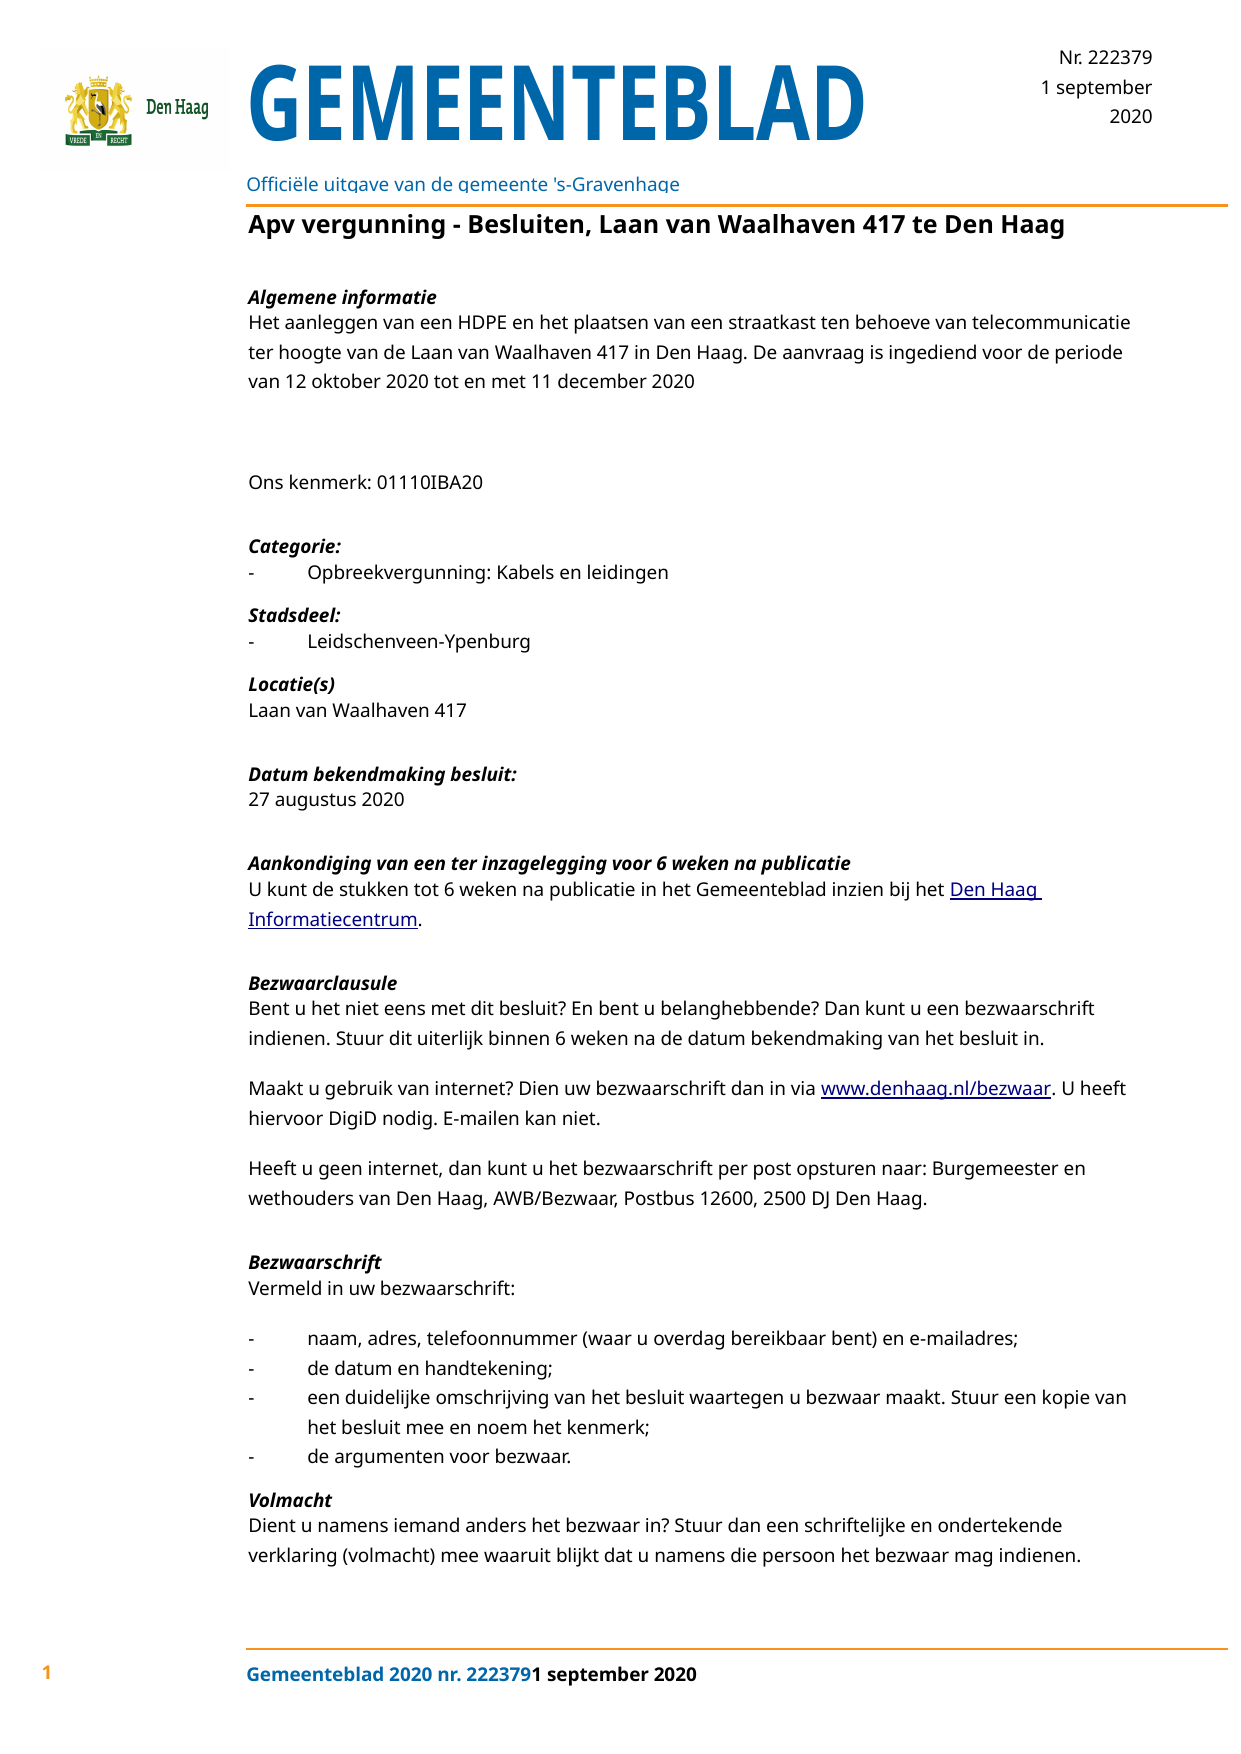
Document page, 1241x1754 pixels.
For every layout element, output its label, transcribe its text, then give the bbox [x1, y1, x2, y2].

text Datum bekendmaking besluit: [248, 761, 1152, 787]
list Opbreekvergunning: Kabels en leidingen [248, 559, 1152, 585]
text Locatie(s) [248, 671, 1152, 697]
text Vermeld in uw bezwaarschrift: [248, 1275, 1152, 1301]
list de datum en handtekening; [248, 1355, 1152, 1381]
picture [41, 47, 231, 172]
text Bent u het niet eens met dit besluit? En bent u belanghebbende? Dan kunt u een bezwaarschrift indienen. Stuur dit uiterlijk binnen 6 weken na de datum bekendmaking van het besluit in. [248, 996, 1152, 1051]
list naam, adres, telefoonnummer (waar u overdag bereikbaar bent) en e-mailadres; [248, 1325, 1152, 1351]
text Bezwaarschrift [248, 1249, 1152, 1275]
text U kunt de stukken tot 6 weken na publicatie in het Gemeenteblad inzien bij het Den Haag Informatiecentrum. [248, 876, 1152, 932]
text Algemene informatie [248, 284, 1152, 309]
list een duidelijke omschrijving van het besluit waartegen u bezwaar maakt. Stuur een kopie van het besluit mee en noem het kenmerk; [248, 1384, 1152, 1440]
text Laan van Waalhaven 417 [248, 697, 1152, 723]
text Stadsdeel: [248, 602, 1152, 628]
text Bezwaarclausule [248, 970, 1152, 996]
text Apv vergunning - Besluiten, Laan van Waalhaven 417 te Den Haag [248, 207, 1152, 241]
text Aankondiging van een ter inzagelegging voor 6 weken na publicatie [248, 851, 1152, 876]
list de argumenten voor bezwaar. [248, 1444, 1152, 1469]
text Het aanleggen van een HDPE en het plaatsen van een straatkast ten behoeve van telecommunicatie ter hoogte van de Laan van Waalhaven 417 in Den Haag. De aanvraag is ingediend voor de periode van 12 oktober 2020 tot en met 11 december 2020 [248, 309, 1152, 394]
text Volmacht [248, 1487, 1152, 1512]
text Maakt u gebruik van internet? Dien uw bezwaarschrift dan in via www.denhaag.nl/bezwaar. U heeft hiervoor DigiD nodig. E-mailen kan niet. [248, 1076, 1152, 1131]
text Heeft u geen internet, dan kunt u het bezwaarschrift per post opsturen naar: Burgemeester en wethouders van Den Haag, AWB/Bezwaar, Postbus 12600, 2500 DJ Den Haag. [248, 1156, 1152, 1211]
text Categorie: [248, 533, 1152, 559]
text Ons kenmerk: 01110IBA20 [248, 469, 1152, 495]
text 27 augustus 2020 [248, 787, 1152, 812]
list Leidschenveen-Ypenburg [248, 628, 1152, 654]
text Dient u namens iemand anders het bezwaar in? Stuur dan een schriftelijke en ondertekende verklaring (volmacht) mee waaruit blijkt dat u namens die persoon het bezwaar mag indienen. [248, 1512, 1152, 1568]
